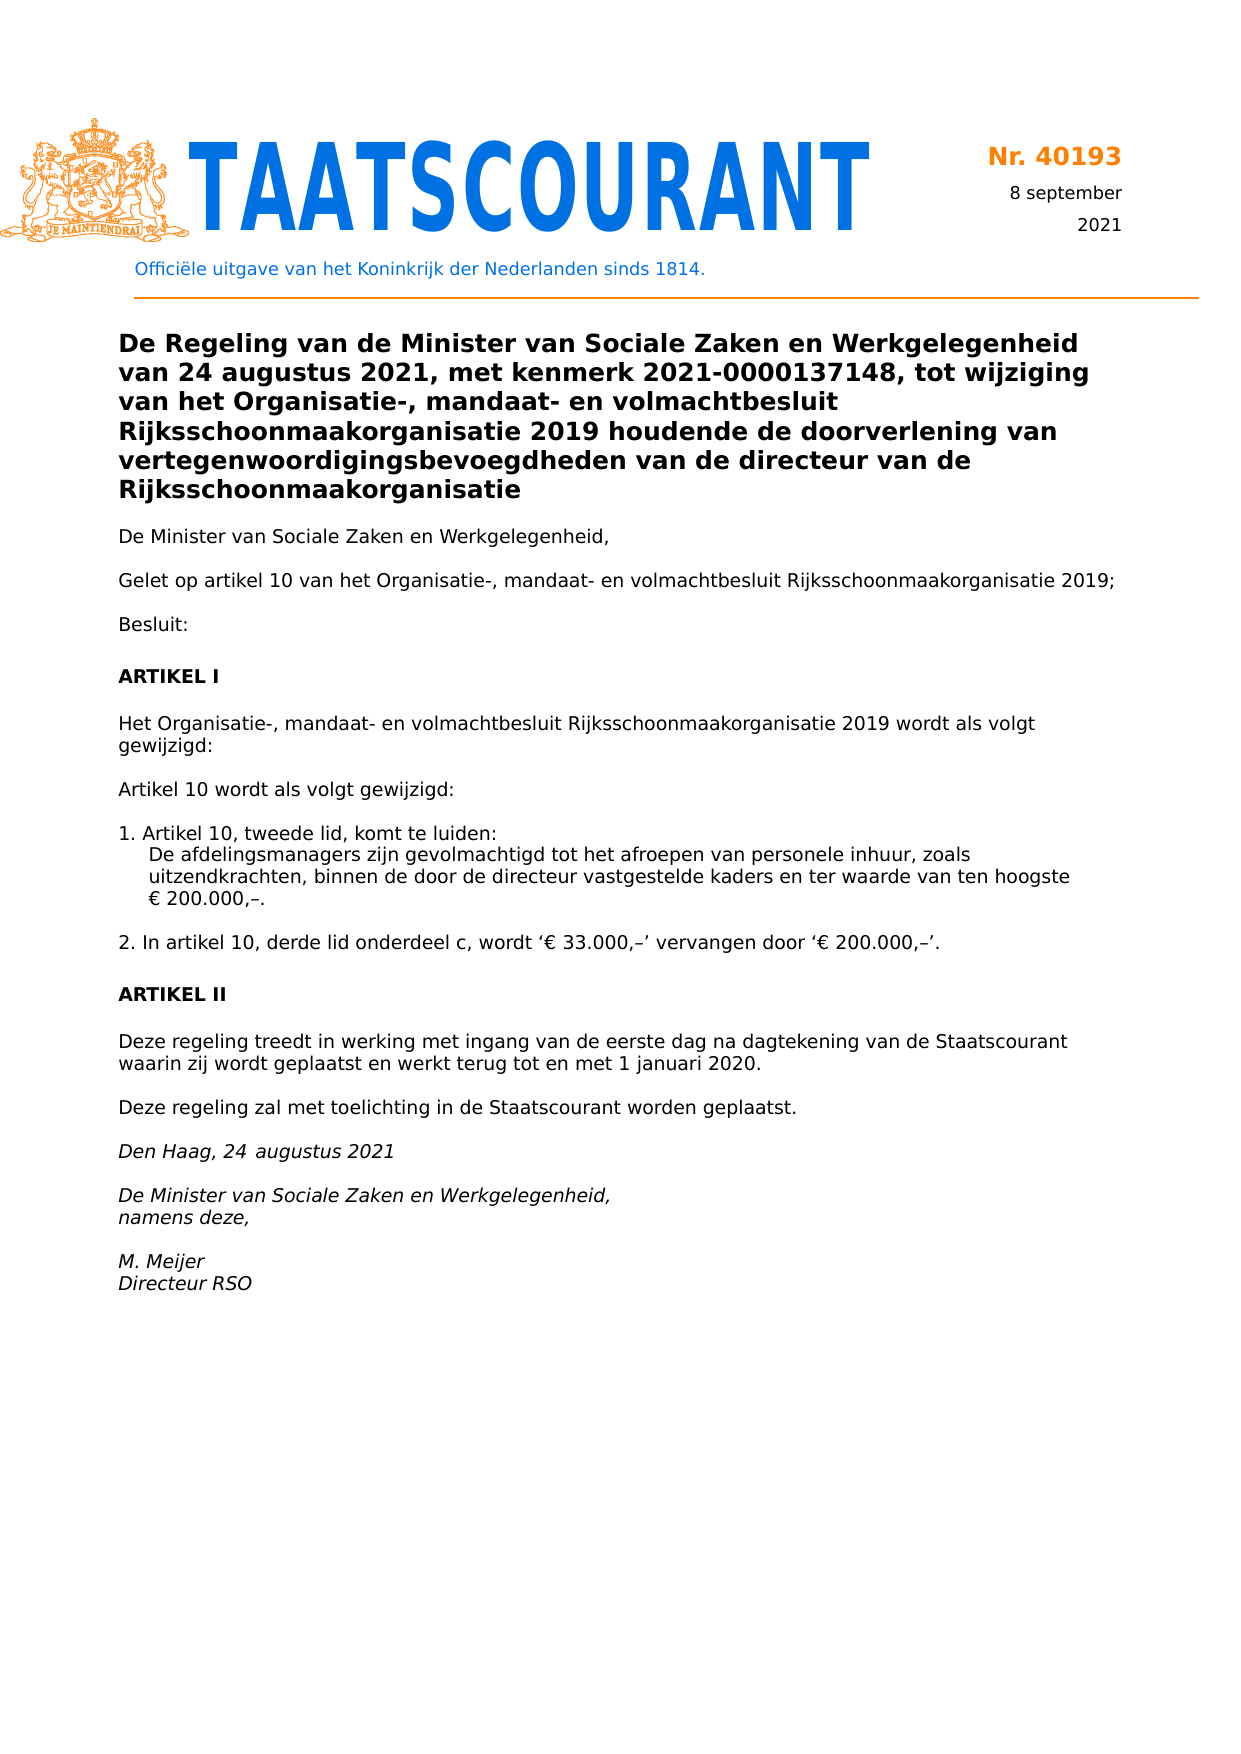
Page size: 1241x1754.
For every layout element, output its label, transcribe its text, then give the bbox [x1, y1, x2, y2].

text Het Organisatie-, mandaat- en volmachtbesluit Rijksschoonmaakorganisatie 2019 wordt als volgt gewijzigd: [118, 713, 1122, 757]
table_header [0, 242, 134, 297]
text 2. In artikel 10, derde lid onderdeel c, wordt ‘€ 33.000,–’ vervangen door ‘€ 200.000,–’. [118, 932, 1122, 954]
text Deze regeling zal met toelichting in de Staatscourant worden geplaatst. [118, 1097, 1122, 1119]
subtitle ARTIKEL I [118, 666, 1122, 688]
subtitle De Regeling van de Minister van Sociale Zaken en Werkgelegenheid van 24 augustus 2021, met kenmerk 2021-0000137148, tot wijziging van het Organisatie-, mandaat- en volmachtbesluit Rijksschoonmaakorganisatie 2019 houdende de doorverlening van vertegenwoordigingsbevoegdheden van de directeur van de Rijksschoonmaakorganisatie [118, 329, 1122, 504]
text Gelet op artikel 10 van het Organisatie-, mandaat- en volmachtbesluit Rijksschoonmaakorganisatie 2019; [118, 570, 1122, 592]
subtitle ARTIKEL II [118, 984, 1122, 1006]
text Artikel 10 wordt als volgt gewijzigd: [118, 778, 1122, 801]
table_header STAATSCOURANT [134, 118, 939, 259]
text De Minister van Sociale Zaken en Werkgelegenheid, [118, 526, 1122, 548]
text De Minister van Sociale Zaken en Werkgelegenheid, namens deze, M. Meijer Directeur RSO [118, 1185, 1122, 1294]
text De afdelingsmanagers zijn gevolmachtigd tot het afroepen van personele inhuur, zoals uitzendkrachten, binnen de door de directeur vastgestelde kaders en ter waarde van ten hoogste € 200.000,–. [148, 844, 1122, 910]
text 1. Artikel 10, tweede lid, komt te luiden: [118, 822, 1122, 844]
text Den Haag, 24 augustus 2021 [118, 1141, 1122, 1163]
text Deze regeling treedt in werking met ingang van de eerste dag na dagtekening van de Staatscourant waarin zij wordt geplaatst en werkt terug tot en met 1 januari 2020. [118, 1031, 1122, 1075]
picture [0, 118, 189, 242]
table_cell Officiële uitgave van het Koninkrijk der Nederlanden sinds 1814. [134, 259, 1199, 297]
table_cell 2021 [939, 209, 1199, 259]
text Besluit: [118, 614, 1122, 636]
table_header Nr. 40193 [939, 118, 1199, 177]
table_cell 8 september [939, 177, 1199, 209]
